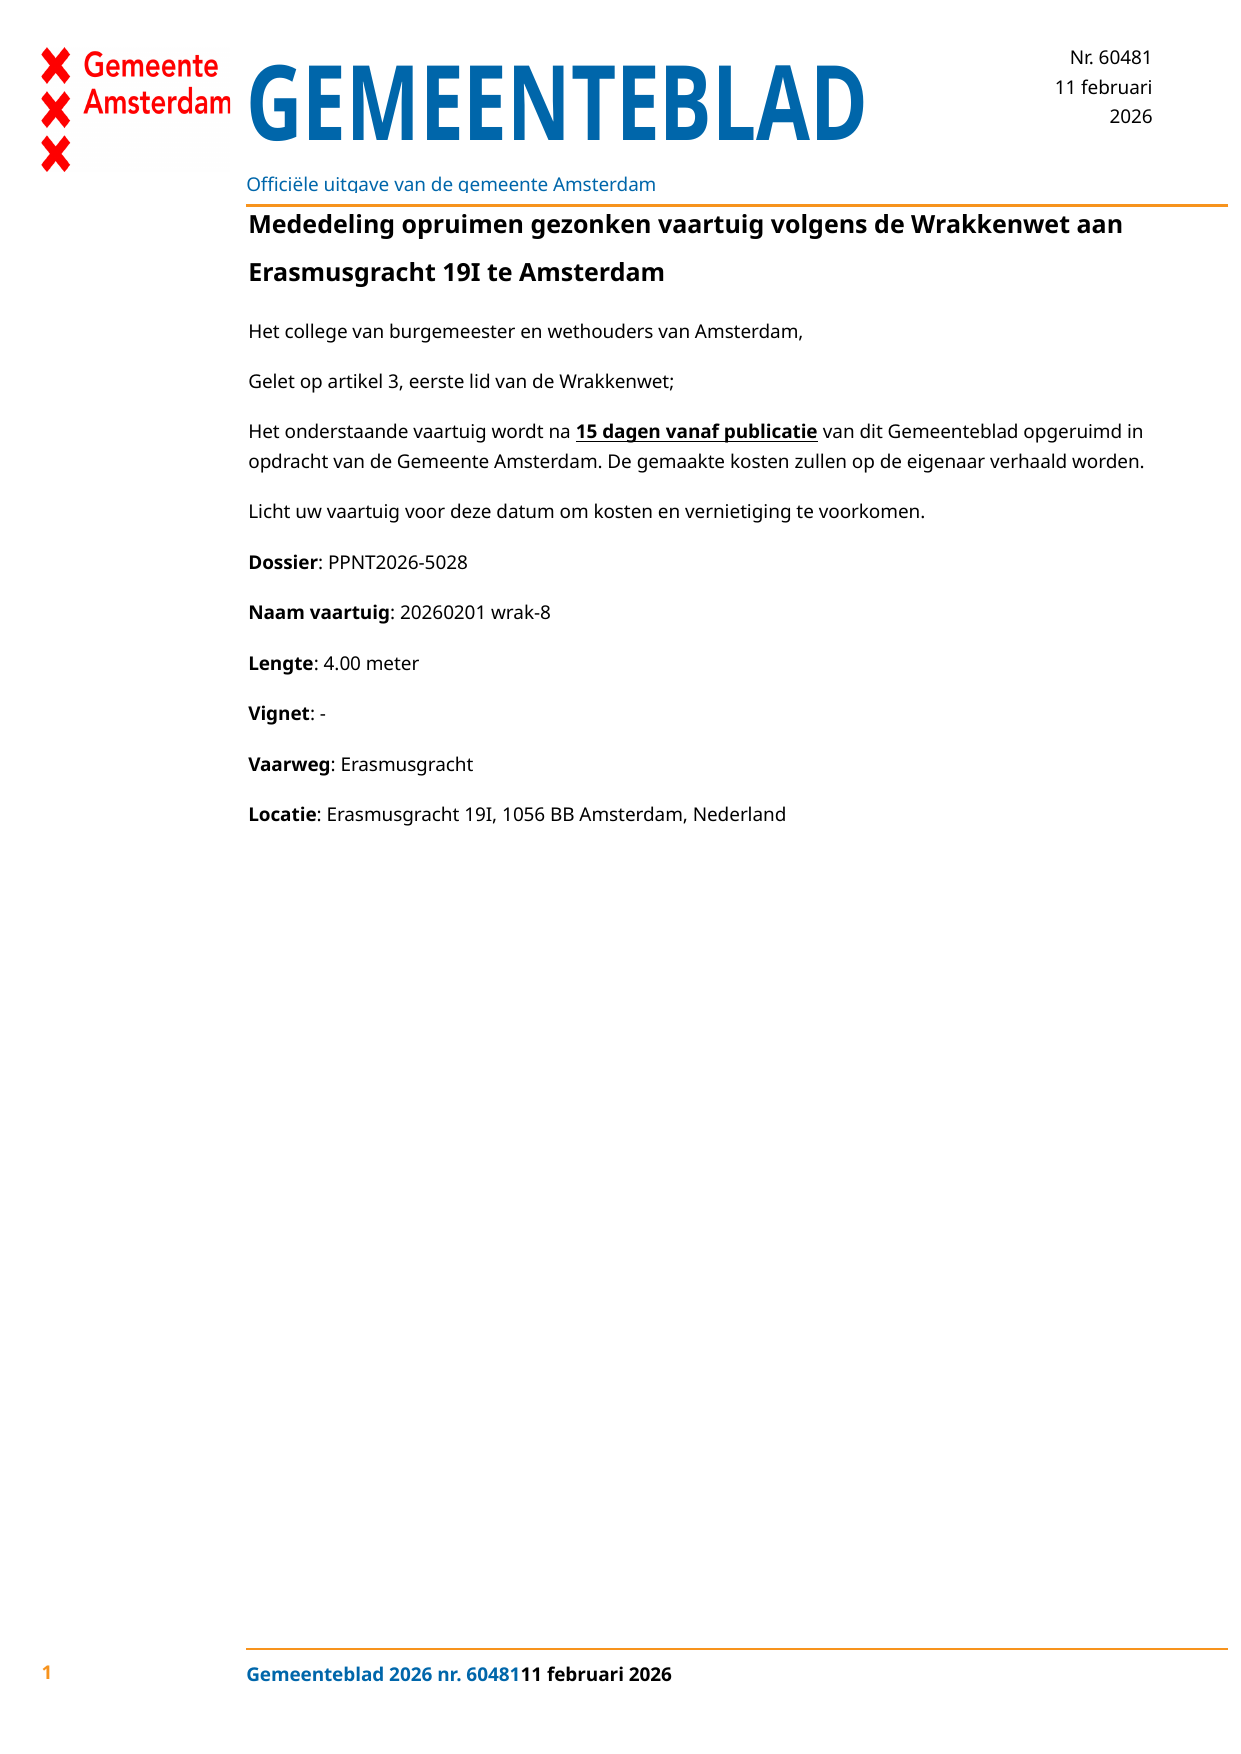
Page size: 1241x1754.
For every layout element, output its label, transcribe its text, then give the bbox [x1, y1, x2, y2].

text Vaarweg: Erasmusgracht [248, 751, 1152, 777]
text Het college van burgemeester en wethouders van Amsterdam, [248, 318, 1152, 344]
text Mededeling opruimen gezonken vaartuig volgens de Wrakkenwet aan Erasmusgracht 19I te Amsterdam [248, 207, 1152, 288]
text Dossier: PPNT2026-5028 [248, 549, 1152, 575]
text Vignet: - [248, 700, 1152, 726]
text Naam vaartuig: 20260201 wrak-8 [248, 599, 1152, 625]
text Het onderstaande vaartuig wordt na 15 dagen vanaf publicatie van dit Gemeenteblad opgeruimd in opdracht van de Gemeente Amsterdam. De gemaakte kosten zullen op de eigenaar verhaald worden. [248, 419, 1152, 474]
picture [41, 47, 231, 172]
text Locatie: Erasmusgracht 19I, 1056 BB Amsterdam, Nederland [248, 801, 1152, 827]
text Lengte: 4.00 meter [248, 650, 1152, 676]
text Gelet op artikel 3, eerste lid van de Wrakkenwet; [248, 368, 1152, 394]
text Licht uw vaartuig voor deze datum om kosten en vernietiging te voorkomen. [248, 499, 1152, 524]
